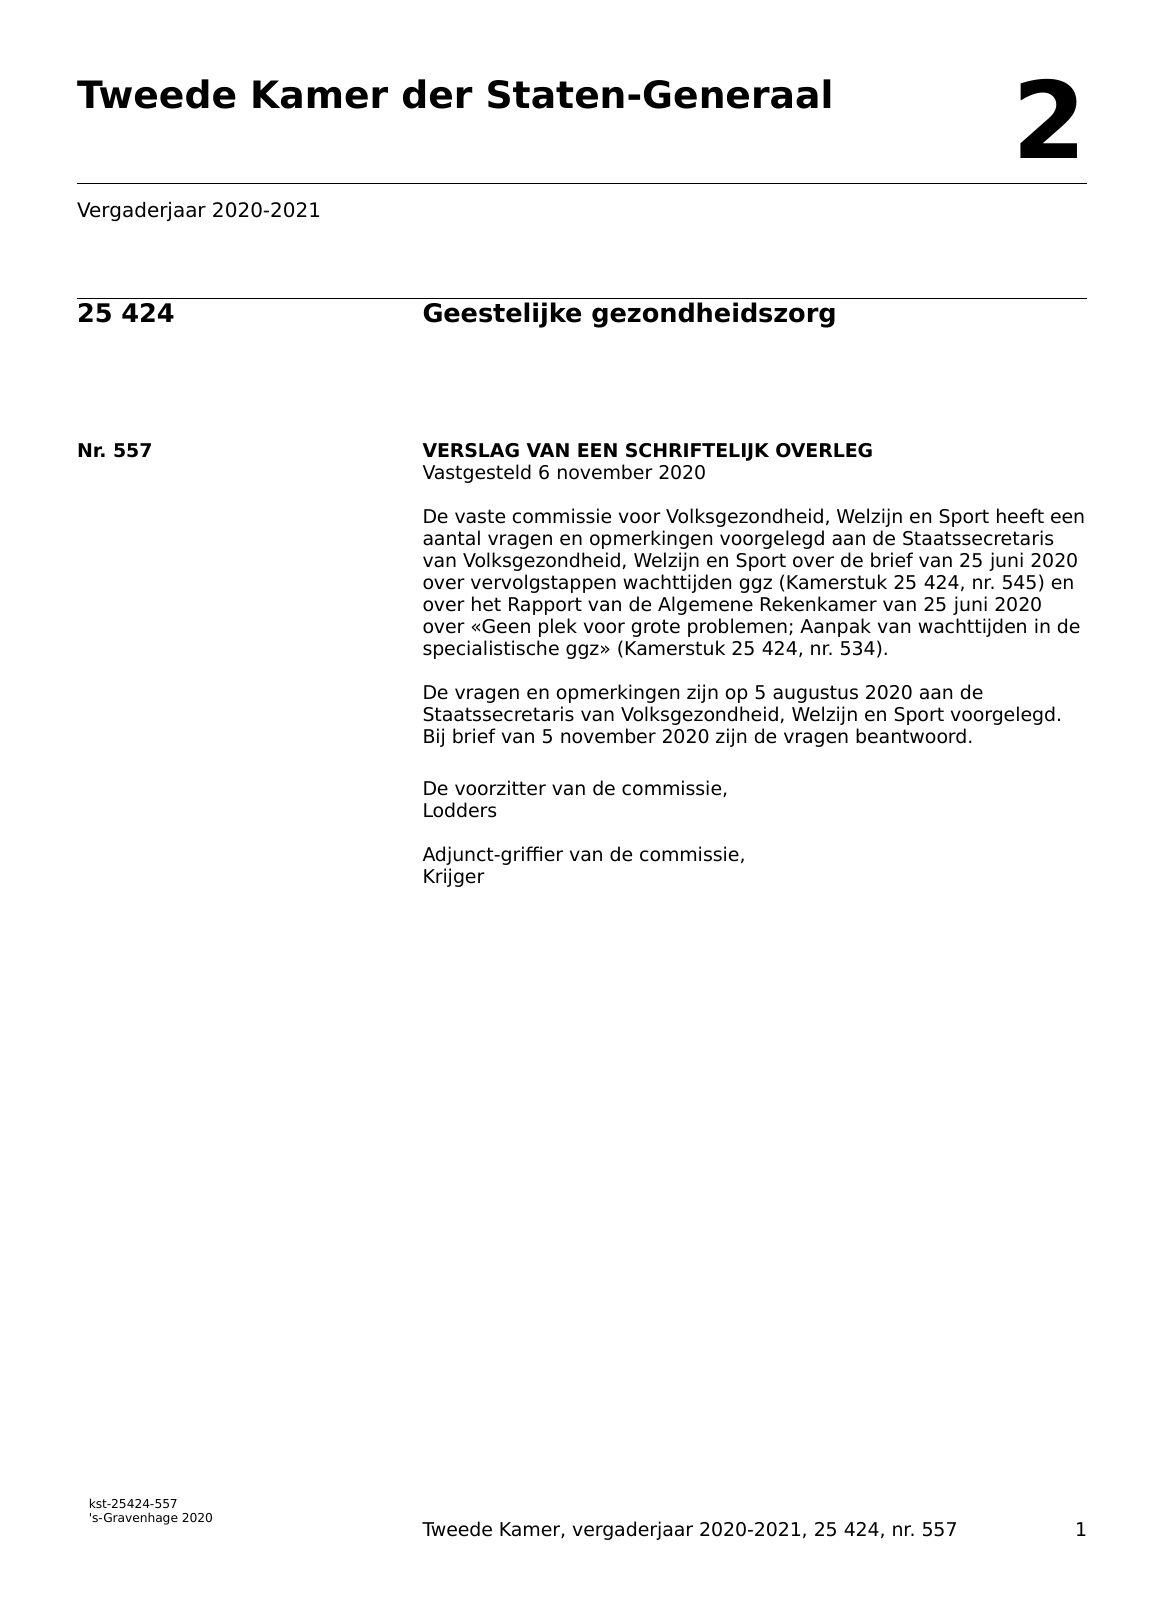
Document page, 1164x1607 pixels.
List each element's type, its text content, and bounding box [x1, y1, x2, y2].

text kst-25424-557 [88, 1497, 323, 1511]
subtitle 25 424 Geestelijke gezondheidszorg [77, 299, 1087, 329]
text Vastgesteld 6 november 2020 [422, 462, 1087, 484]
table_header 2 [886, 59, 1087, 183]
table_cell Vergaderjaar 2020-2021 [77, 184, 1087, 298]
text 's-Gravenhage 2020 [88, 1511, 323, 1525]
table_header Tweede Kamer der Staten-Generaal [77, 59, 886, 183]
subtitle Nr. 557 VERSLAG VAN EEN SCHRIFTELIJK OVERLEG [77, 440, 1087, 462]
text Adjunct-griffier van de commissie, Krijger [422, 844, 1087, 888]
text De vragen en opmerkingen zijn op 5 augustus 2020 aan de Staatssecretaris van Volksgezondheid, Welzijn en Sport voorgelegd. Bij brief van 5 november 2020 zijn de vragen beantwoord. [422, 682, 1087, 748]
text De vaste commissie voor Volksgezondheid, Welzijn en Sport heeft een aantal vragen en opmerkingen voorgelegd aan de Staatssecretaris van Volksgezondheid, Welzijn en Sport over de brief van 25 juni 2020 over vervolgstappen wachttijden ggz (Kamerstuk 25 424, nr. 545) en over het Rapport van de Algemene Rekenkamer van 25 juni 2020 over «Geen plek voor grote problemen; Aanpak van wachttijden in de specialistische ggz» (Kamerstuk 25 424, nr. 534). [422, 506, 1087, 660]
text De voorzitter van de commissie, Lodders [422, 778, 1087, 822]
